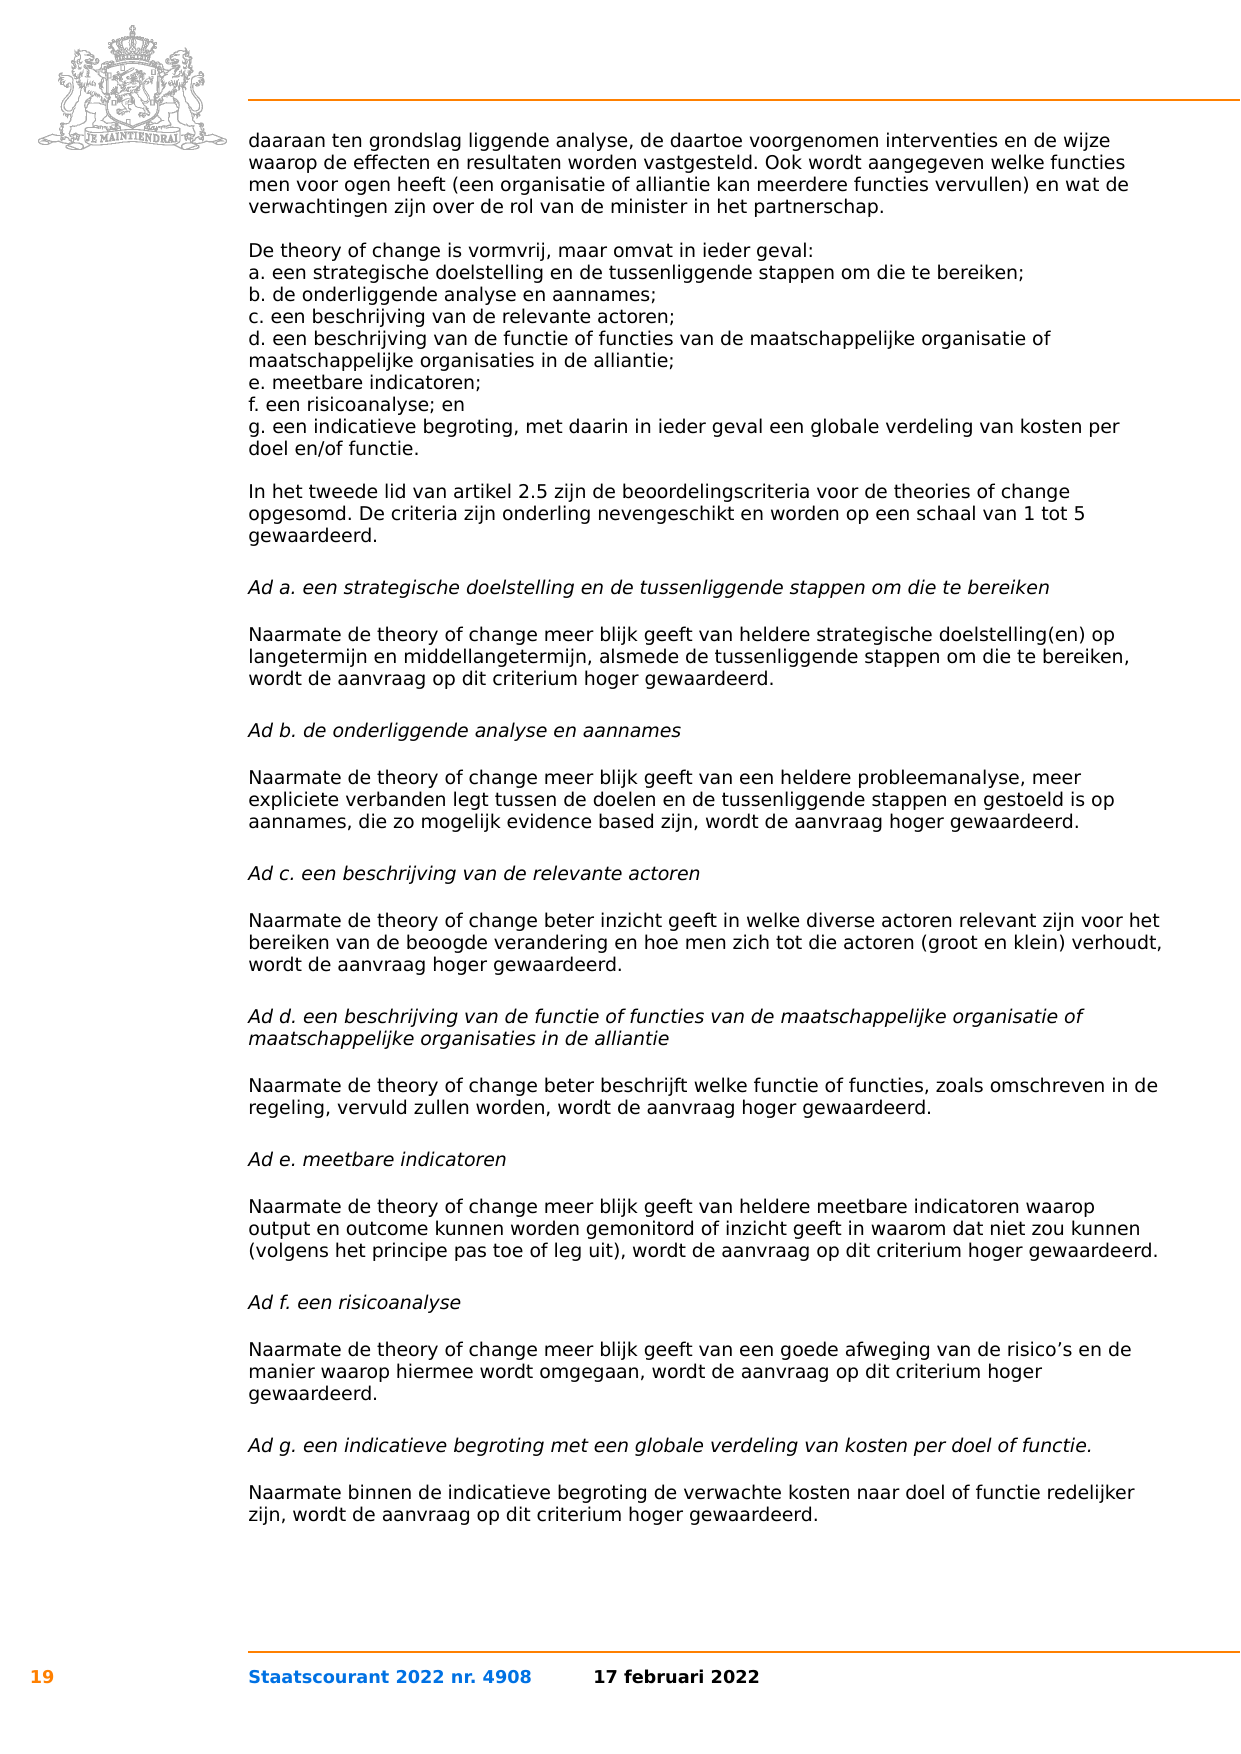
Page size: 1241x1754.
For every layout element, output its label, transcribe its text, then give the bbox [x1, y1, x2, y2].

text Naarmate de theory of change meer blijk geeft van heldere strategische doelstelling(en) op langetermijn en middellangetermijn, alsmede de tussenliggende stappen om die te bereiken, wordt de aanvraag op dit criterium hoger gewaardeerd. [248, 624, 1163, 690]
subtitle Ad f. een risicoanalyse [248, 1292, 1163, 1314]
text f. een risicoanalyse; en [248, 393, 1163, 416]
text In het tweede lid van artikel 2.5 zijn de beoordelingscriteria voor de theories of change opgesomd. De criteria zijn onderling nevengeschikt en worden op een schaal van 1 tot 5 gewaardeerd. [248, 481, 1163, 547]
text De theory of change is vormvrij, maar omvat in ieder geval: [248, 240, 1163, 262]
text Naarmate de theory of change meer blijk geeft van een goede afweging van de risico’s en de manier waarop hiermee wordt omgegaan, wordt de aanvraag op dit criterium hoger gewaardeerd. [248, 1339, 1163, 1405]
text d. een beschrijving van de functie of functies van de maatschappelijke organisatie of maatschappelijke organisaties in de alliantie; [248, 328, 1163, 372]
subtitle Ad d. een beschrijving van de functie of functies van de maatschappelijke organisatie of maatschappelijke organisaties in de alliantie [248, 1006, 1163, 1050]
subtitle Ad e. meetbare indicatoren [248, 1149, 1163, 1171]
subtitle Ad a. een strategische doelstelling en de tussenliggende stappen om die te bereiken [248, 577, 1163, 599]
text g. een indicatieve begroting, met daarin in ieder geval een globale verdeling van kosten per doel en/of functie. [248, 416, 1163, 459]
text c. een beschrijving van de relevante actoren; [248, 306, 1163, 328]
text e. meetbare indicatoren; [248, 372, 1163, 393]
text Naarmate de theory of change beter inzicht geeft in welke diverse actoren relevant zijn voor het bereiken van de beoogde verandering en hoe men zich tot die actoren (groot en klein) verhoudt, wordt de aanvraag hoger gewaardeerd. [248, 910, 1163, 976]
subtitle Ad b. de onderliggende analyse en aannames [248, 720, 1163, 742]
text Naarmate de theory of change beter beschrijft welke functie of functies, zoals omschreven in de regeling, vervuld zullen worden, wordt de aanvraag hoger gewaardeerd. [248, 1075, 1163, 1119]
text daaraan ten grondslag liggende analyse, de daartoe voorgenomen interventies en de wijze waarop de effecten en resultaten worden vastgesteld. Ook wordt aangegeven welke functies men voor ogen heeft (een organisatie of alliantie kan meerdere functies vervullen) en wat de verwachtingen zijn over de rol van de minister in het partnerschap. [248, 130, 1163, 218]
picture [38, 25, 227, 150]
text Naarmate binnen de indicatieve begroting de verwachte kosten naar doel of functie redelijker zijn, wordt de aanvraag op dit criterium hoger gewaardeerd. [248, 1482, 1163, 1526]
subtitle Ad g. een indicatieve begroting met een globale verdeling van kosten per doel of functie. [248, 1435, 1163, 1457]
subtitle Ad c. een beschrijving van de relevante actoren [248, 863, 1163, 885]
text b. de onderliggende analyse en aannames; [248, 284, 1163, 306]
text Naarmate de theory of change meer blijk geeft van een heldere probleemanalyse, meer expliciete verbanden legt tussen de doelen en de tussenliggende stappen en gestoeld is op aannames, die zo mogelijk evidence based zijn, wordt de aanvraag hoger gewaardeerd. [248, 767, 1163, 833]
text Naarmate de theory of change meer blijk geeft van heldere meetbare indicatoren waarop output en outcome kunnen worden gemonitord of inzicht geeft in waarom dat niet zou kunnen (volgens het principe pas toe of leg uit), wordt de aanvraag op dit criterium hoger gewaardeerd. [248, 1196, 1163, 1262]
text a. een strategische doelstelling en de tussenliggende stappen om die te bereiken; [248, 262, 1163, 284]
